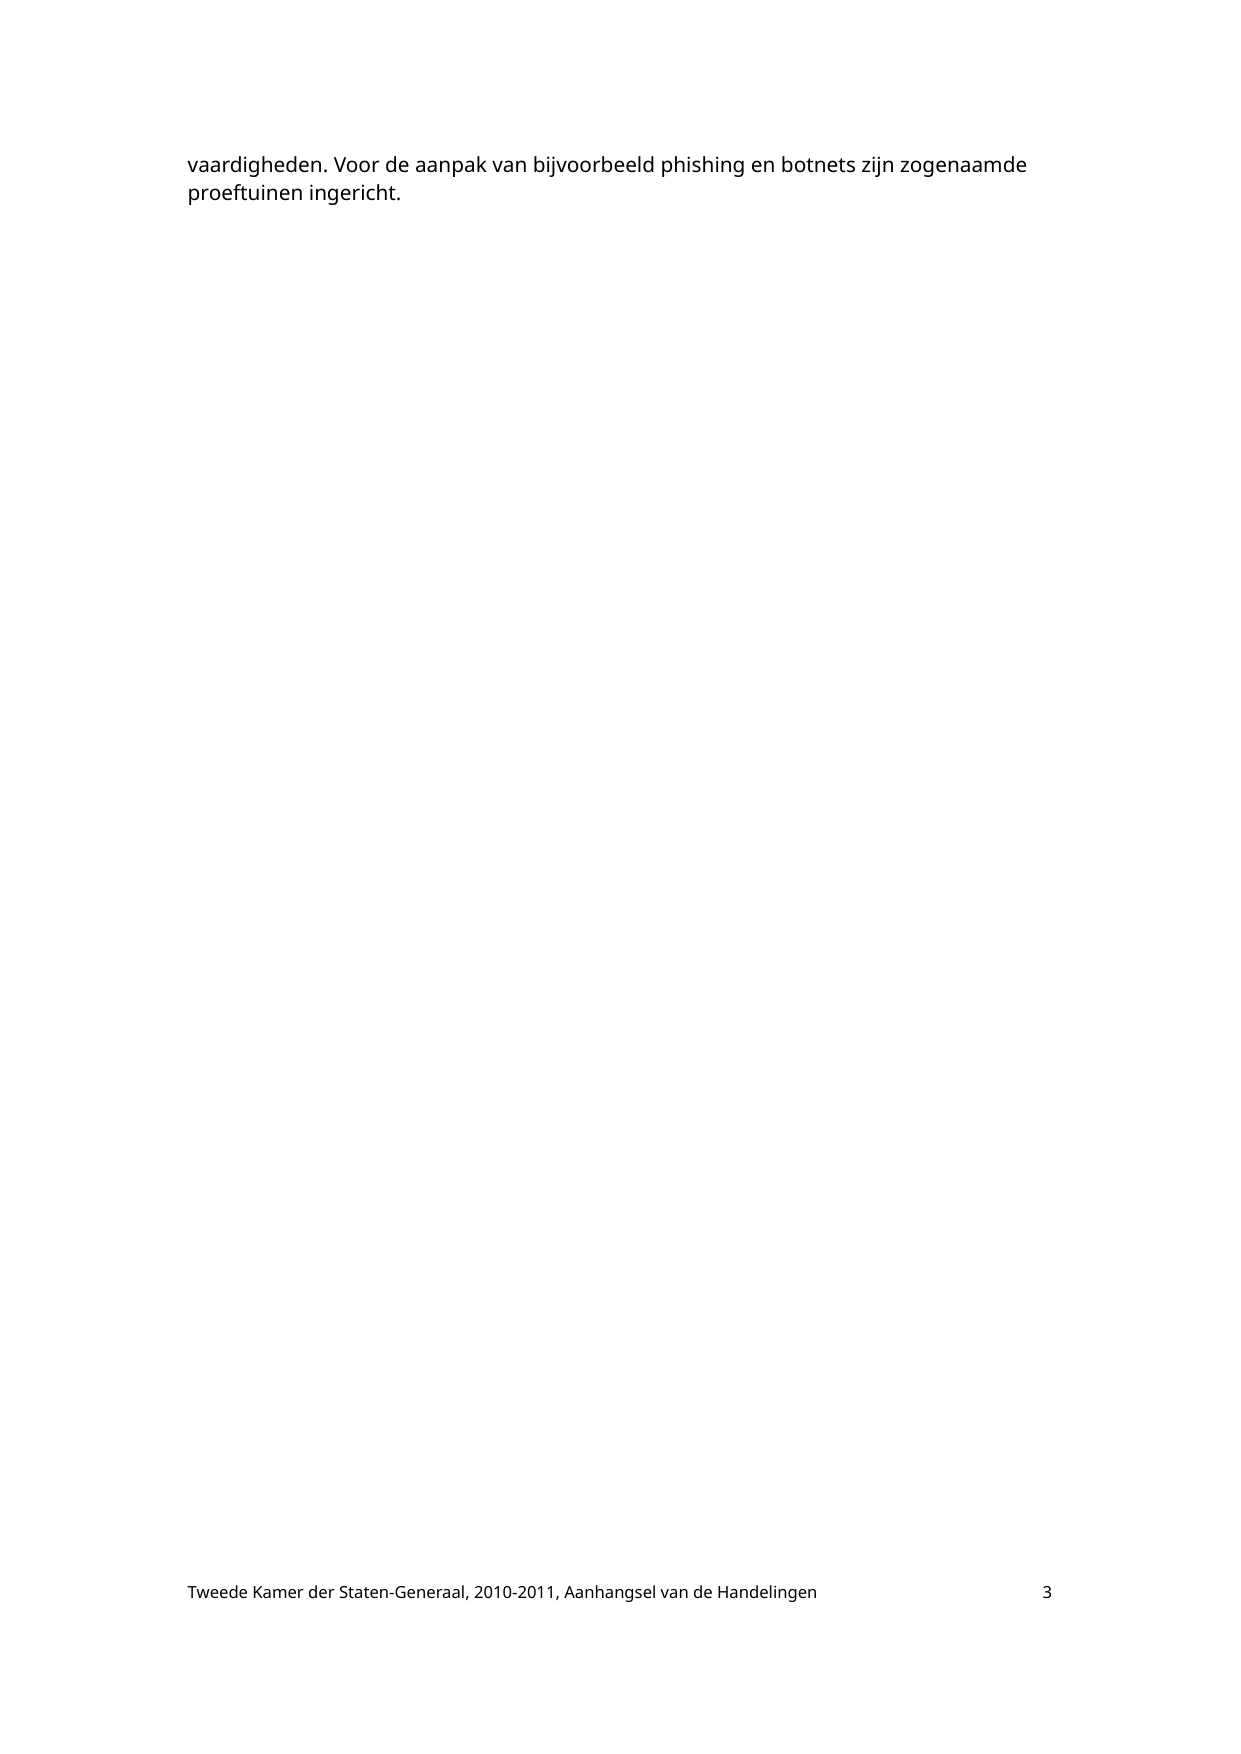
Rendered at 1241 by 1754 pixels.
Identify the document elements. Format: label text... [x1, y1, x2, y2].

text vaardigheden. Voor de aanpak van bijvoorbeeld phishing en botnets zijn zogenaamde proeftuinen ingericht. [187, 150, 1053, 207]
